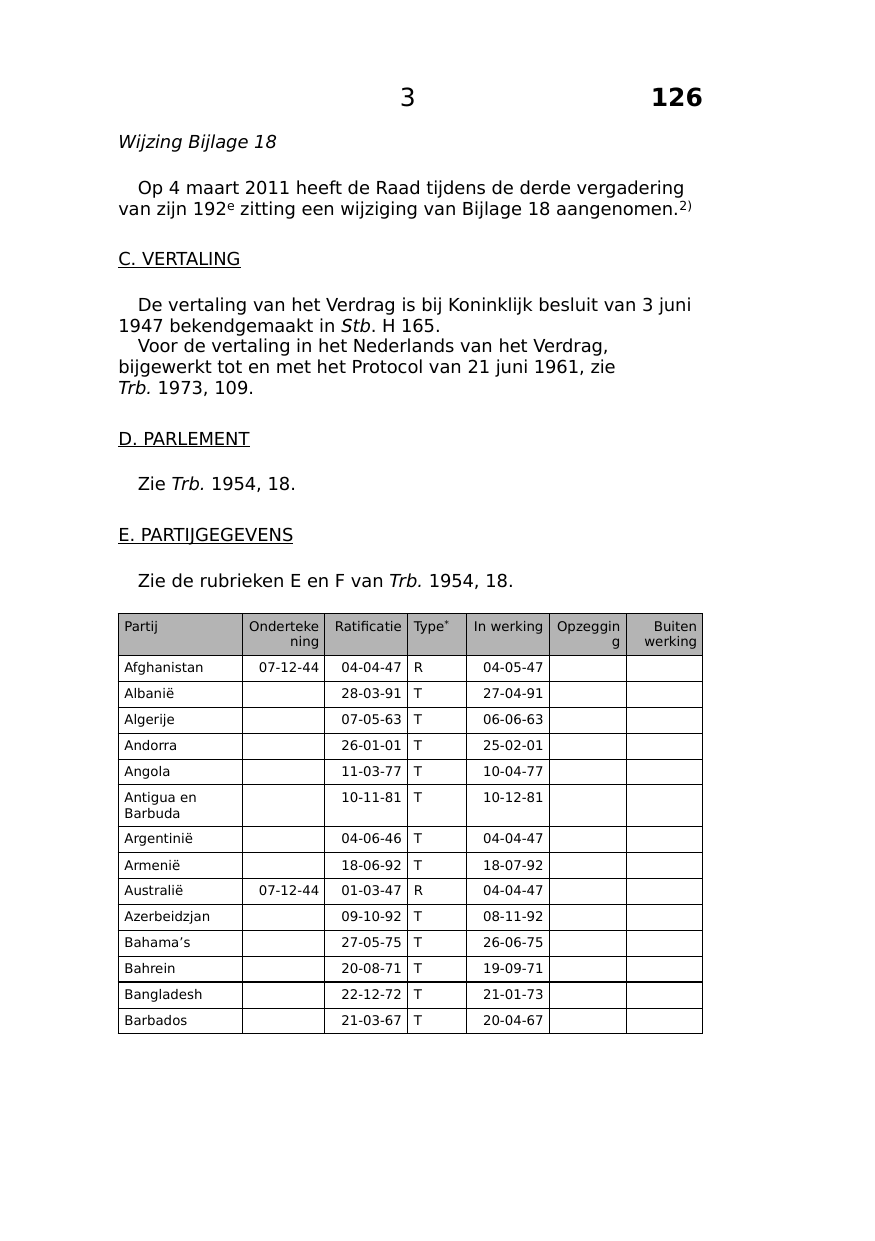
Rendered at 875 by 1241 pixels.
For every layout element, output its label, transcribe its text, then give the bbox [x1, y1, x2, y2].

table_cell [243, 905, 324, 929]
table_cell 04-06-46 [325, 827, 407, 852]
table_cell Azerbeidzjan [119, 905, 242, 929]
table_cell [550, 827, 626, 852]
table_cell [243, 785, 324, 826]
table_cell 18-07-92 [467, 853, 549, 878]
table_cell [627, 905, 702, 929]
table_cell 28-03-91 [325, 682, 407, 707]
table_cell 07-05-63 [325, 708, 407, 732]
table_cell T [408, 785, 466, 826]
subtitle C. VERTALING [118, 249, 703, 270]
table_cell Antigua en Barbuda [119, 785, 242, 826]
table_cell [627, 931, 702, 956]
table_cell R [408, 656, 466, 681]
text Op 4 maart 2011 heeft de Raad tijdens de derde vergadering van zijn 192e zitting een wijziging van Bijlage 18 aangenomen.2) [118, 178, 703, 219]
table_header Type* [408, 614, 466, 655]
table_cell 22-12-72 [325, 983, 407, 1007]
table_cell [243, 983, 324, 1007]
table_cell 21-01-73 [467, 983, 549, 1007]
table_cell 27-05-75 [325, 931, 407, 956]
table_header Partij [119, 614, 242, 655]
table_cell 01-03-47 [325, 879, 407, 904]
table_cell T [408, 853, 466, 878]
table_cell 09-10-92 [325, 905, 407, 929]
table_cell [627, 656, 702, 681]
table_cell Afghanistan [119, 656, 242, 681]
table_header Opzegging [550, 614, 626, 655]
table_cell [550, 879, 626, 904]
table_cell [550, 656, 626, 681]
table_cell [550, 708, 626, 732]
table_cell [550, 931, 626, 956]
table_header Ondertekening [243, 614, 324, 655]
table_cell [243, 931, 324, 956]
text Voor de vertaling in het Nederlands van het Verdrag, bijgewerkt tot en met het Protocol van 21 juni 1961, zie Trb. 1973, 109. [118, 336, 703, 398]
table_cell T [408, 983, 466, 1007]
table_cell 04-05-47 [467, 656, 549, 681]
table_cell 08-11-92 [467, 905, 549, 929]
table_cell [627, 827, 702, 852]
table_cell [550, 1009, 626, 1033]
table_cell 21-03-67 [325, 1009, 407, 1033]
table_cell T [408, 760, 466, 784]
table_cell [627, 879, 702, 904]
table_header Ratificatie [325, 614, 407, 655]
text Zie de rubrieken E en F van Trb. 1954, 18. [118, 571, 703, 591]
table_cell [243, 853, 324, 878]
table_cell [627, 785, 702, 826]
table_cell Australië [119, 879, 242, 904]
table_header Buiten werking [627, 614, 702, 655]
table_cell [627, 957, 702, 981]
table_cell Angola [119, 760, 242, 784]
table_cell 26-06-75 [467, 931, 549, 956]
table_cell [550, 734, 626, 758]
table_cell [550, 682, 626, 707]
table_cell 19-09-71 [467, 957, 549, 981]
table_cell Bahama’s [119, 931, 242, 956]
table_cell [243, 734, 324, 758]
table_cell [550, 785, 626, 826]
table_cell Argentinië [119, 827, 242, 852]
subtitle E. PARTIJGEGEVENS [118, 525, 703, 546]
table_cell [627, 760, 702, 784]
table_cell Barbados [119, 1009, 242, 1033]
table_cell [550, 853, 626, 878]
table_cell [627, 682, 702, 707]
table_cell 04-04-47 [467, 879, 549, 904]
table_cell 07-12-44 [243, 656, 324, 681]
table_cell [243, 1009, 324, 1033]
table_cell Albanië [119, 682, 242, 707]
table_cell [243, 957, 324, 981]
table_cell 04-04-47 [325, 656, 407, 681]
table_cell [627, 853, 702, 878]
table_cell [550, 905, 626, 929]
table_cell T [408, 931, 466, 956]
table_cell [627, 734, 702, 758]
table_cell Andorra [119, 734, 242, 758]
text De vertaling van het Verdrag is bij Koninklijk besluit van 3 juni 1947 bekendgemaakt in Stb. H 165. [118, 295, 703, 336]
table_cell T [408, 1009, 466, 1033]
table_cell [627, 1009, 702, 1033]
table_cell 10-12-81 [467, 785, 549, 826]
table_cell 07-12-44 [243, 879, 324, 904]
table_cell T [408, 827, 466, 852]
table_cell [550, 983, 626, 1007]
table_cell 11-03-77 [325, 760, 407, 784]
table_cell R [408, 879, 466, 904]
table_cell 18-06-92 [325, 853, 407, 878]
table_cell 10-11-81 [325, 785, 407, 826]
table_cell T [408, 682, 466, 707]
table_cell T [408, 905, 466, 929]
table_cell [243, 708, 324, 732]
table_cell T [408, 708, 466, 732]
table_cell 04-04-47 [467, 827, 549, 852]
table_header In werking [467, 614, 549, 655]
table_cell [550, 957, 626, 981]
table_cell T [408, 957, 466, 981]
table_cell 20-08-71 [325, 957, 407, 981]
table_cell 27-04-91 [467, 682, 549, 707]
subtitle Wijzing Bijlage 18 [118, 132, 703, 153]
table_cell Bangladesh [119, 983, 242, 1007]
table_cell 20-04-67 [467, 1009, 549, 1033]
table_cell [243, 682, 324, 707]
table_cell 06-06-63 [467, 708, 549, 732]
table_cell 10-04-77 [467, 760, 549, 784]
table_cell Algerije [119, 708, 242, 732]
text Zie Trb. 1954, 18. [118, 474, 703, 495]
table_cell [627, 708, 702, 732]
subtitle D. PARLEMENT [118, 428, 703, 449]
table_cell [243, 760, 324, 784]
table_cell 25-02-01 [467, 734, 549, 758]
table_cell [627, 983, 702, 1007]
table_cell 26-01-01 [325, 734, 407, 758]
table_cell [550, 760, 626, 784]
table_cell [243, 827, 324, 852]
table_cell Armenië [119, 853, 242, 878]
table_cell Bahrein [119, 957, 242, 981]
table_cell T [408, 734, 466, 758]
